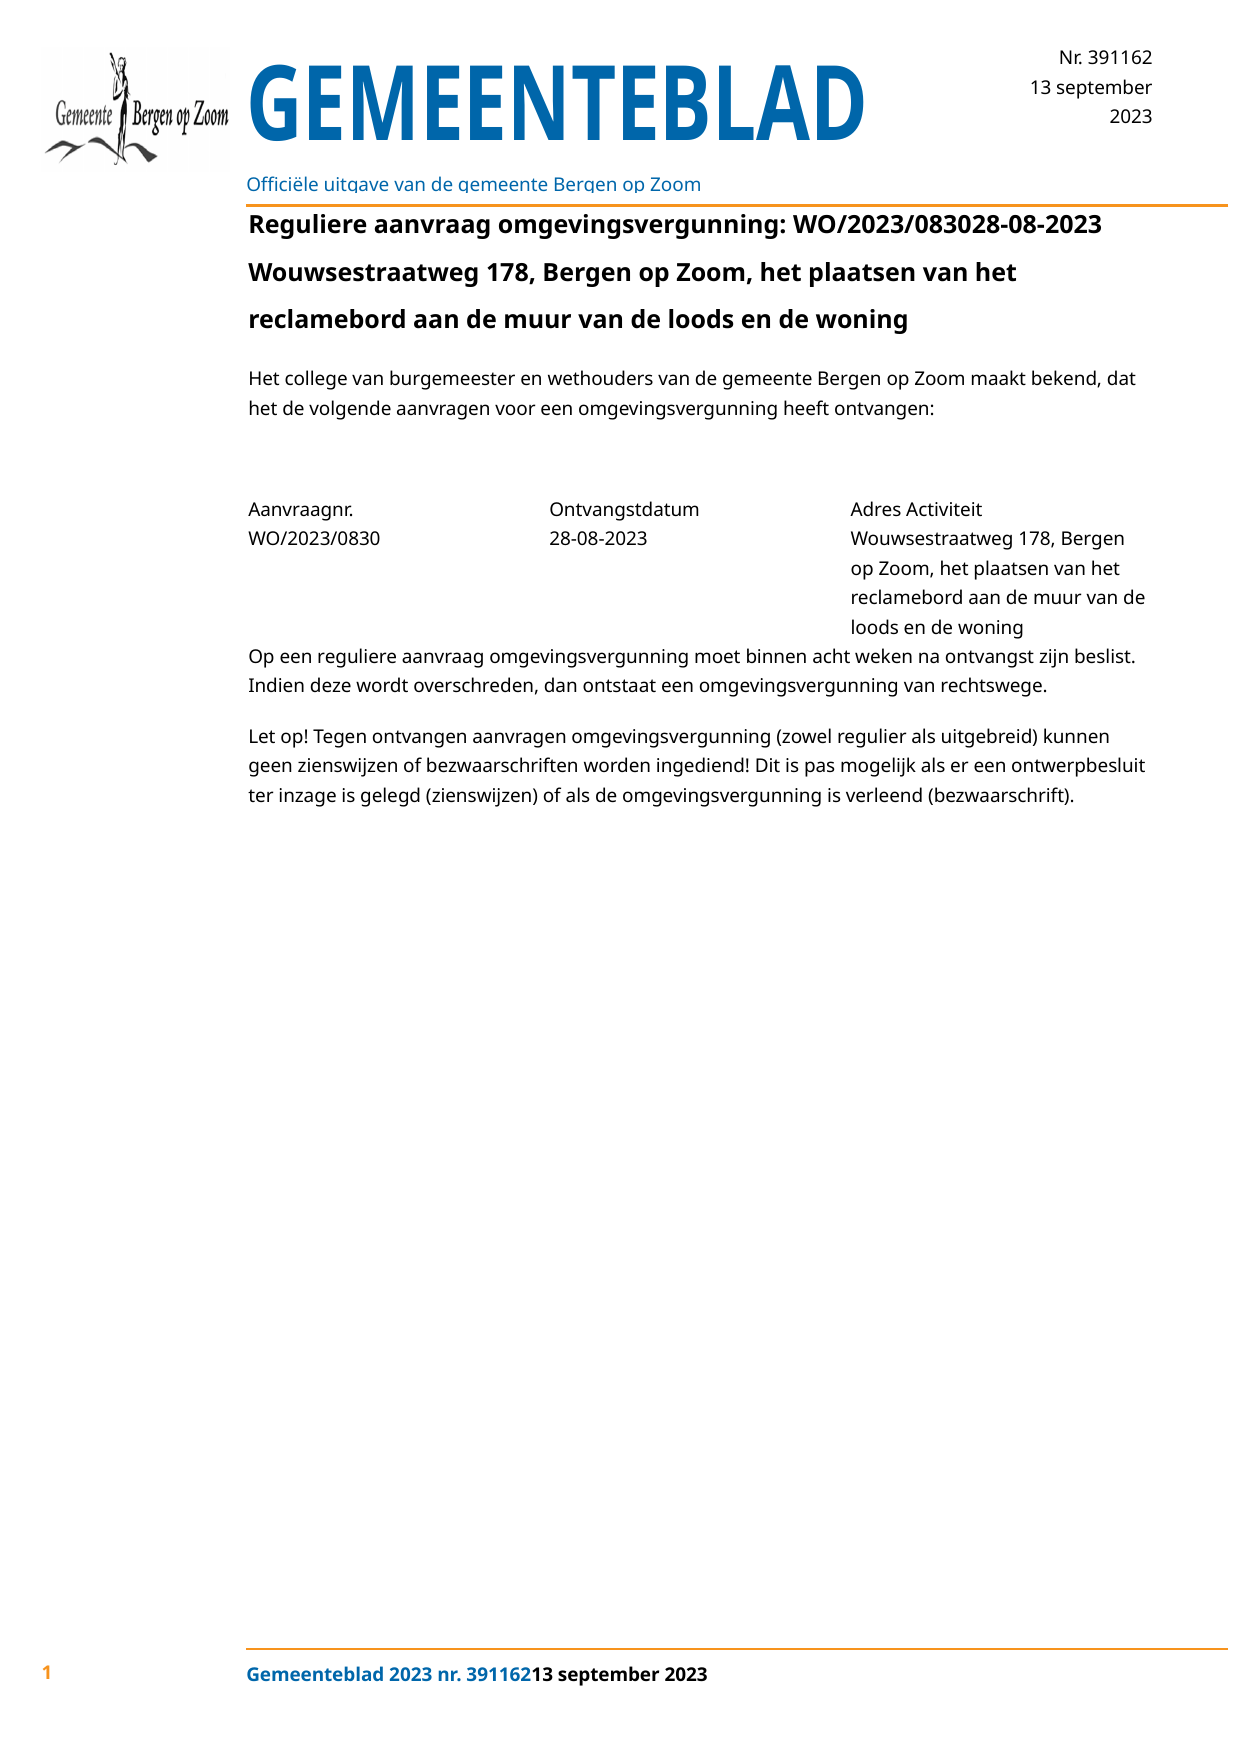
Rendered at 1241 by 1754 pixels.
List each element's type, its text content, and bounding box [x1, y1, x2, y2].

table_header Adres Activiteit [850, 496, 1152, 522]
picture [41, 47, 231, 172]
table_header WO/2023/0830 [248, 525, 549, 639]
text Het college van burgemeester en wethouders van de gemeente Bergen op Zoom maakt bekend, dat het de volgende aanvragen voor een omgevingsvergunning heeft ontvangen: [248, 366, 1152, 421]
text Op een reguliere aanvraag omgevingsvergunning moet binnen acht weken na ontvangst zijn beslist. Indien deze wordt overschreden, dan ontstaat een omgevingsvergunning van rechtswege. [248, 643, 1152, 698]
table_header Ontvangstdatum [549, 496, 850, 522]
table_header Aanvraagnr. [248, 496, 549, 522]
text Reguliere aanvraag omgevingsvergunning: WO/2023/083028-08-2023 Wouwsestraatweg 178, Bergen op Zoom, het plaatsen van het reclamebord aan de muur van de loods en de woning [248, 207, 1152, 336]
table_header 28-08-2023 [549, 525, 850, 639]
text Let op! Tegen ontvangen aanvragen omgevingsvergunning (zowel regulier als uitgebreid) kunnen geen zienswijzen of bezwaarschriften worden ingediend! Dit is pas mogelijk als er een ontwerpbesluit ter inzage is gelegd (zienswijzen) of als de omgevingsvergunning is verleend (bezwaarschrift). [248, 723, 1152, 808]
table_header Wouwsestraatweg 178, Bergen op Zoom, het plaatsen van het reclamebord aan de muur van de loods en de woning [850, 525, 1152, 639]
